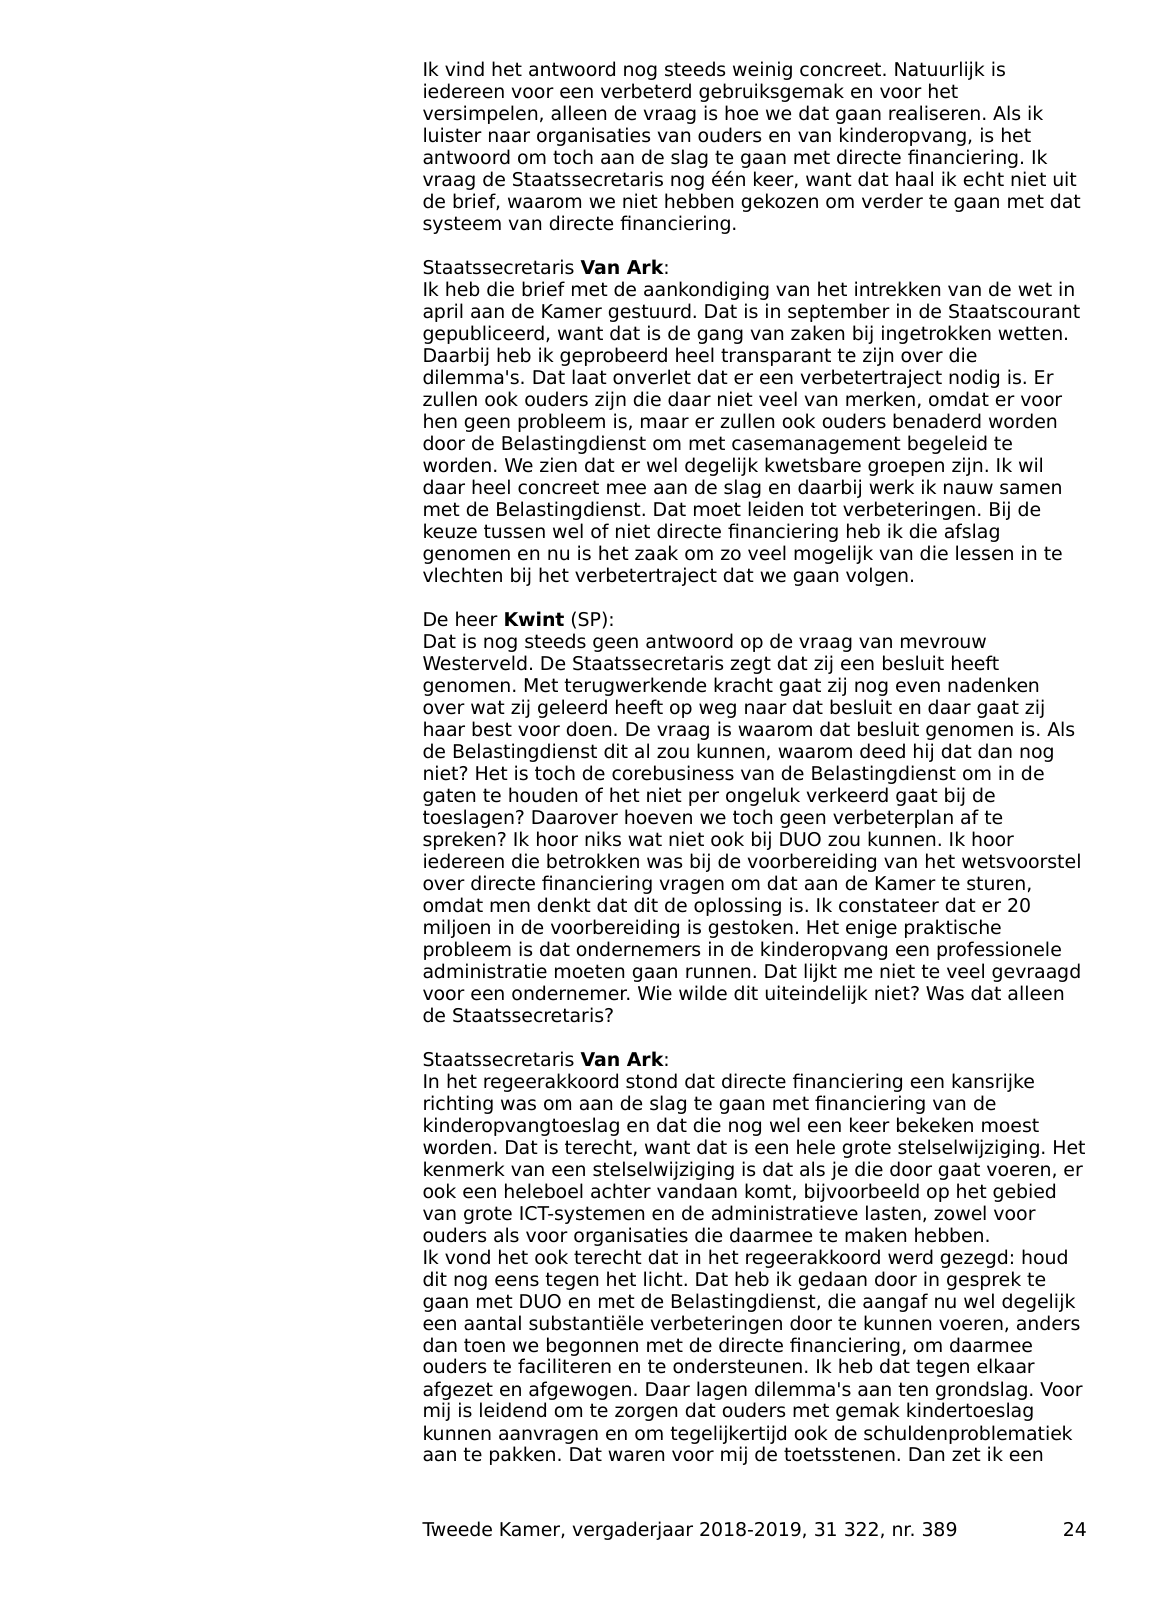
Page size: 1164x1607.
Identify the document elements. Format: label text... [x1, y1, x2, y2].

text Staatssecretaris Van Ark: [422, 1049, 1087, 1071]
text Ik vind het antwoord nog steeds weinig concreet. Natuurlijk is iedereen voor een verbeterd gebruiksgemak en voor het versimpelen, alleen de vraag is hoe we dat gaan realiseren. Als ik luister naar organisaties van ouders en van kinderopvang, is het antwoord om toch aan de slag te gaan met directe financiering. Ik vraag de Staatssecretaris nog één keer, want dat haal ik echt niet uit de brief, waarom we niet hebben gekozen om verder te gaan met dat systeem van directe financiering. [422, 59, 1087, 235]
text Staatssecretaris Van Ark: [422, 257, 1087, 279]
text Ik vond het ook terecht dat in het regeerakkoord werd gezegd: houd dit nog eens tegen het licht. Dat heb ik gedaan door in gesprek te gaan met DUO en met de Belastingdienst, die aangaf nu wel degelijk een aantal substantiële verbeteringen door te kunnen voeren, anders dan toen we begonnen met de directe financiering, om daarmee ouders te faciliteren en te ondersteunen. Ik heb dat tegen elkaar afgezet en afgewogen. Daar lagen dilemma's aan ten grondslag. Voor mij is leidend om te zorgen dat ouders met gemak kindertoeslag kunnen aanvragen en om tegelijkertijd ook de schuldenproblematiek aan te pakken. Dat waren voor mij de toetsstenen. Dan zet ik een [422, 1247, 1087, 1466]
text In het regeerakkoord stond dat directe financiering een kansrijke richting was om aan de slag te gaan met financiering van de kinderopvangtoeslag en dat die nog wel een keer bekeken moest worden. Dat is terecht, want dat is een hele grote stelselwijziging. Het kenmerk van een stelselwijziging is dat als je die door gaat voeren, er ook een heleboel achter vandaan komt, bijvoorbeeld op het gebied van grote ICT-systemen en de administratieve lasten, zowel voor ouders als voor organisaties die daarmee te maken hebben. [422, 1071, 1087, 1247]
text Dat is nog steeds geen antwoord op de vraag van mevrouw Westerveld. De Staatssecretaris zegt dat zij een besluit heeft genomen. Met terugwerkende kracht gaat zij nog even nadenken over wat zij geleerd heeft op weg naar dat besluit en daar gaat zij haar best voor doen. De vraag is waarom dat besluit genomen is. Als de Belastingdienst dit al zou kunnen, waarom deed hij dat dan nog niet? Het is toch de corebusiness van de Belastingdienst om in de gaten te houden of het niet per ongeluk verkeerd gaat bij de toeslagen? Daarover hoeven we toch geen verbeterplan af te spreken? Ik hoor niks wat niet ook bij DUO zou kunnen. Ik hoor iedereen die betrokken was bij de voorbereiding van het wetsvoorstel over directe financiering vragen om dat aan de Kamer te sturen, omdat men denkt dat dit de oplossing is. Ik constateer dat er 20 miljoen in de voorbereiding is gestoken. Het enige praktische probleem is dat ondernemers in de kinderopvang een professionele administratie moeten gaan runnen. Dat lijkt me niet te veel gevraagd voor een ondernemer. Wie wilde dit uiteindelijk niet? Was dat alleen de Staatssecretaris? [422, 631, 1087, 1027]
text De heer Kwint (SP): [422, 609, 1087, 631]
text Ik heb die brief met de aankondiging van het intrekken van de wet in april aan de Kamer gestuurd. Dat is in september in de Staatscourant gepubliceerd, want dat is de gang van zaken bij ingetrokken wetten. Daarbij heb ik geprobeerd heel transparant te zijn over die dilemma's. Dat laat onverlet dat er een verbetertraject nodig is. Er zullen ook ouders zijn die daar niet veel van merken, omdat er voor hen geen probleem is, maar er zullen ook ouders benaderd worden door de Belastingdienst om met casemanagement begeleid te worden. We zien dat er wel degelijk kwetsbare groepen zijn. Ik wil daar heel concreet mee aan de slag en daarbij werk ik nauw samen met de Belastingdienst. Dat moet leiden tot verbeteringen. Bij de keuze tussen wel of niet directe financiering heb ik die afslag genomen en nu is het zaak om zo veel mogelijk van die lessen in te vlechten bij het verbetertraject dat we gaan volgen. [422, 279, 1087, 587]
